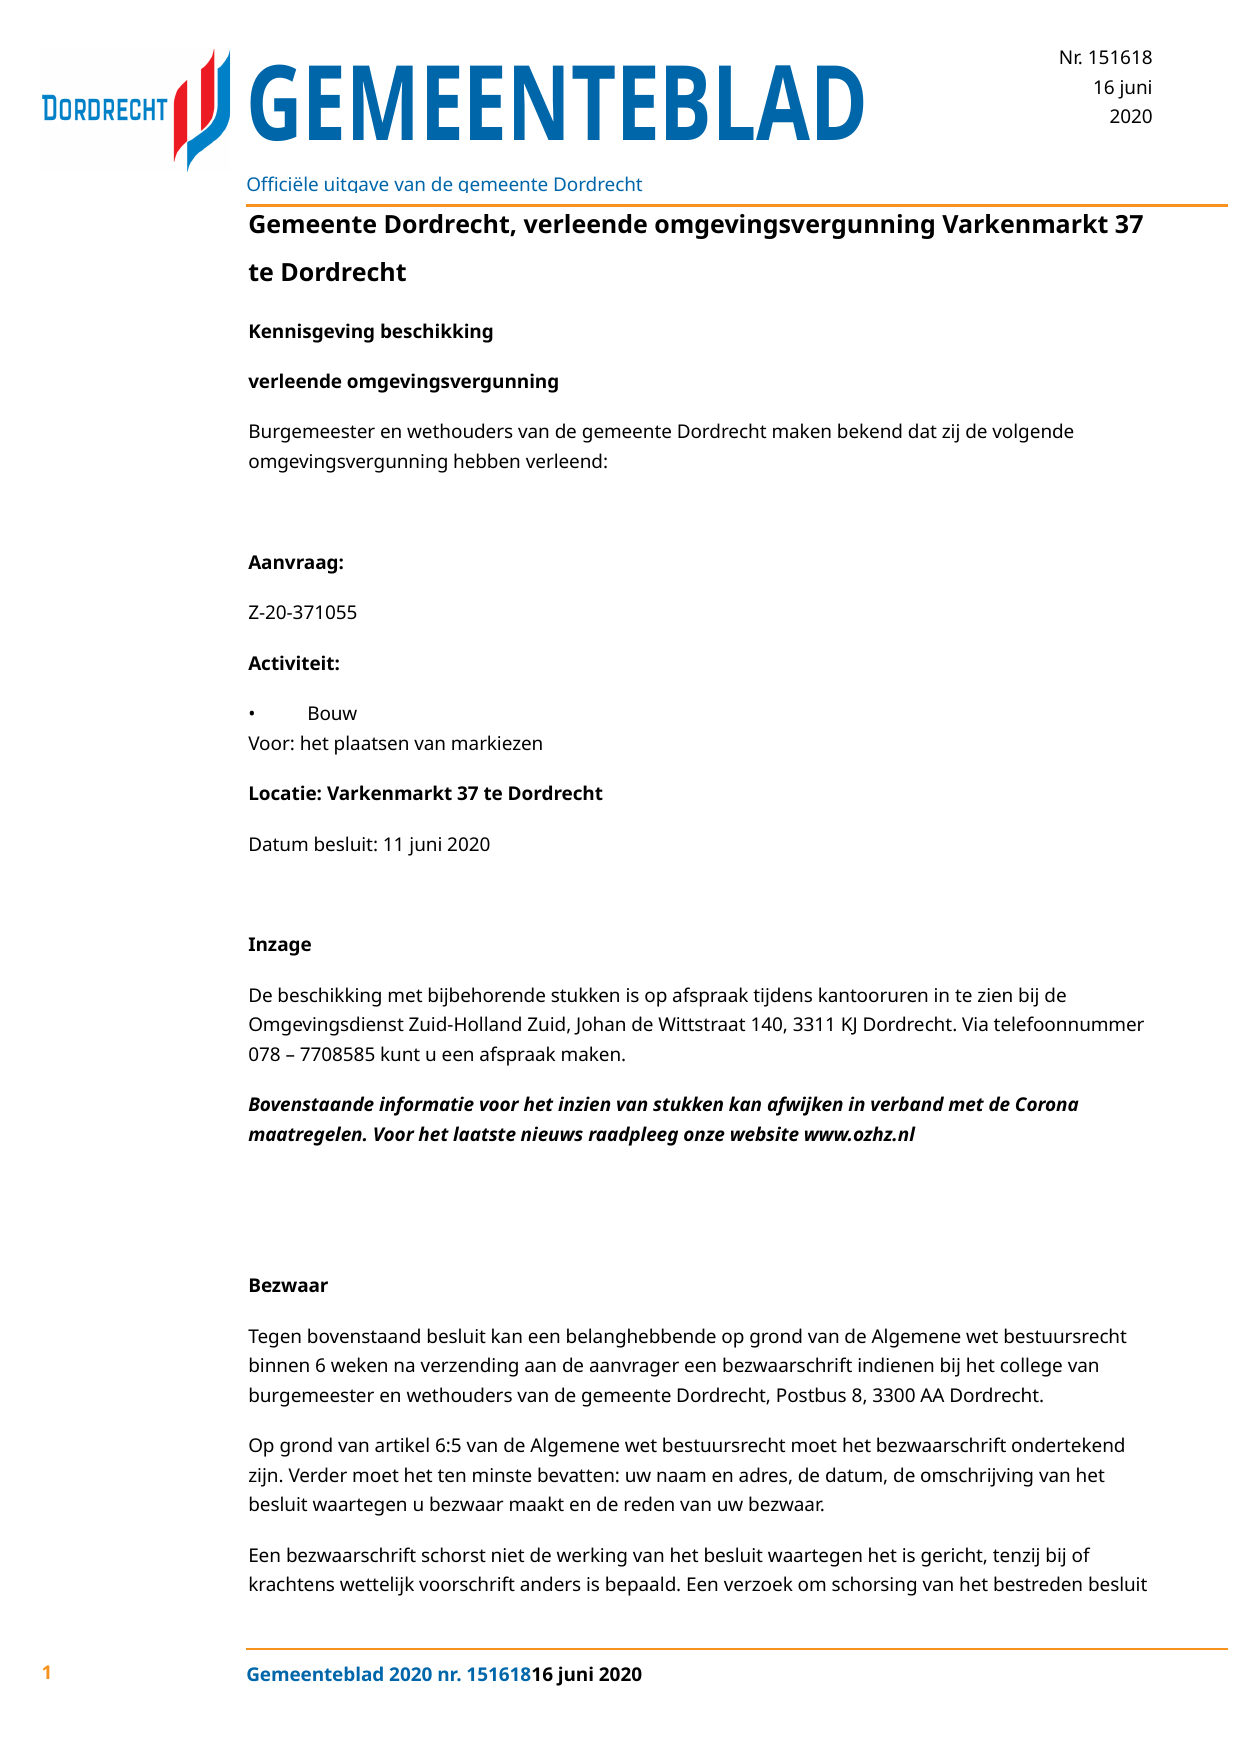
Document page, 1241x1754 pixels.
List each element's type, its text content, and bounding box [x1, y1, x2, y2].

text Kennisgeving beschikking [248, 318, 1152, 344]
text Tegen bovenstaand besluit kan een belanghebbende op grond van de Algemene wet bestuursrecht binnen 6 weken na verzending aan de aanvrager een bezwaarschrift indienen bij het college van burgemeester en wethouders van de gemeente Dordrecht, Postbus 8, 3300 AA Dordrecht. [248, 1323, 1152, 1408]
text Bovenstaande informatie voor het inzien van stukken kan afwijken in verband met de Corona maatregelen. Voor het laatste nieuws raadpleeg onze website www.ozhz.nl [248, 1092, 1152, 1147]
text Locatie: Varkenmarkt 37 te Dordrecht [248, 780, 1152, 806]
text Activiteit: [248, 650, 1152, 676]
text De beschikking met bijbehorende stukken is op afspraak tijdens kantooruren in te zien bij de Omgevingsdienst Zuid-Holland Zuid, Johan de Wittstraat 140, 3311 KJ Dordrecht. Via telefoonnummer 078 – 7708585 kunt u een afspraak maken. [248, 982, 1152, 1067]
text Bezwaar [248, 1272, 1152, 1298]
text Burgemeester en wethouders van de gemeente Dordrecht maken bekend dat zij de volgende omgevingsvergunning hebben verleend: [248, 419, 1152, 474]
text Z-20-371055 [248, 599, 1152, 625]
text Op grond van artikel 6:5 van de Algemene wet bestuursrecht moet het bezwaarschrift ondertekend zijn. Verder moet het ten minste bevatten: uw naam en adres, de datum, de omschrijving van het besluit waartegen u bezwaar maakt en de reden van uw bezwaar. [248, 1432, 1152, 1517]
text Aanvraag: [248, 549, 1152, 575]
text verleende omgevingsvergunning [248, 368, 1152, 394]
text Gemeente Dordrecht, verleende omgevingsvergunning Varkenmarkt 37 te Dordrecht [248, 207, 1152, 288]
text Een bezwaarschrift schorst niet de werking van het besluit waartegen het is gericht, tenzij bij of krachtens wettelijk voorschrift anders is bepaald. Een verzoek om schorsing van het bestreden besluit [248, 1542, 1152, 1597]
text Datum besluit: 11 juni 2020 [248, 831, 1152, 857]
picture [41, 47, 231, 172]
list Bouw [248, 700, 1152, 726]
text Voor: het plaatsen van markiezen [248, 730, 1152, 756]
text Inzage [248, 932, 1152, 957]
